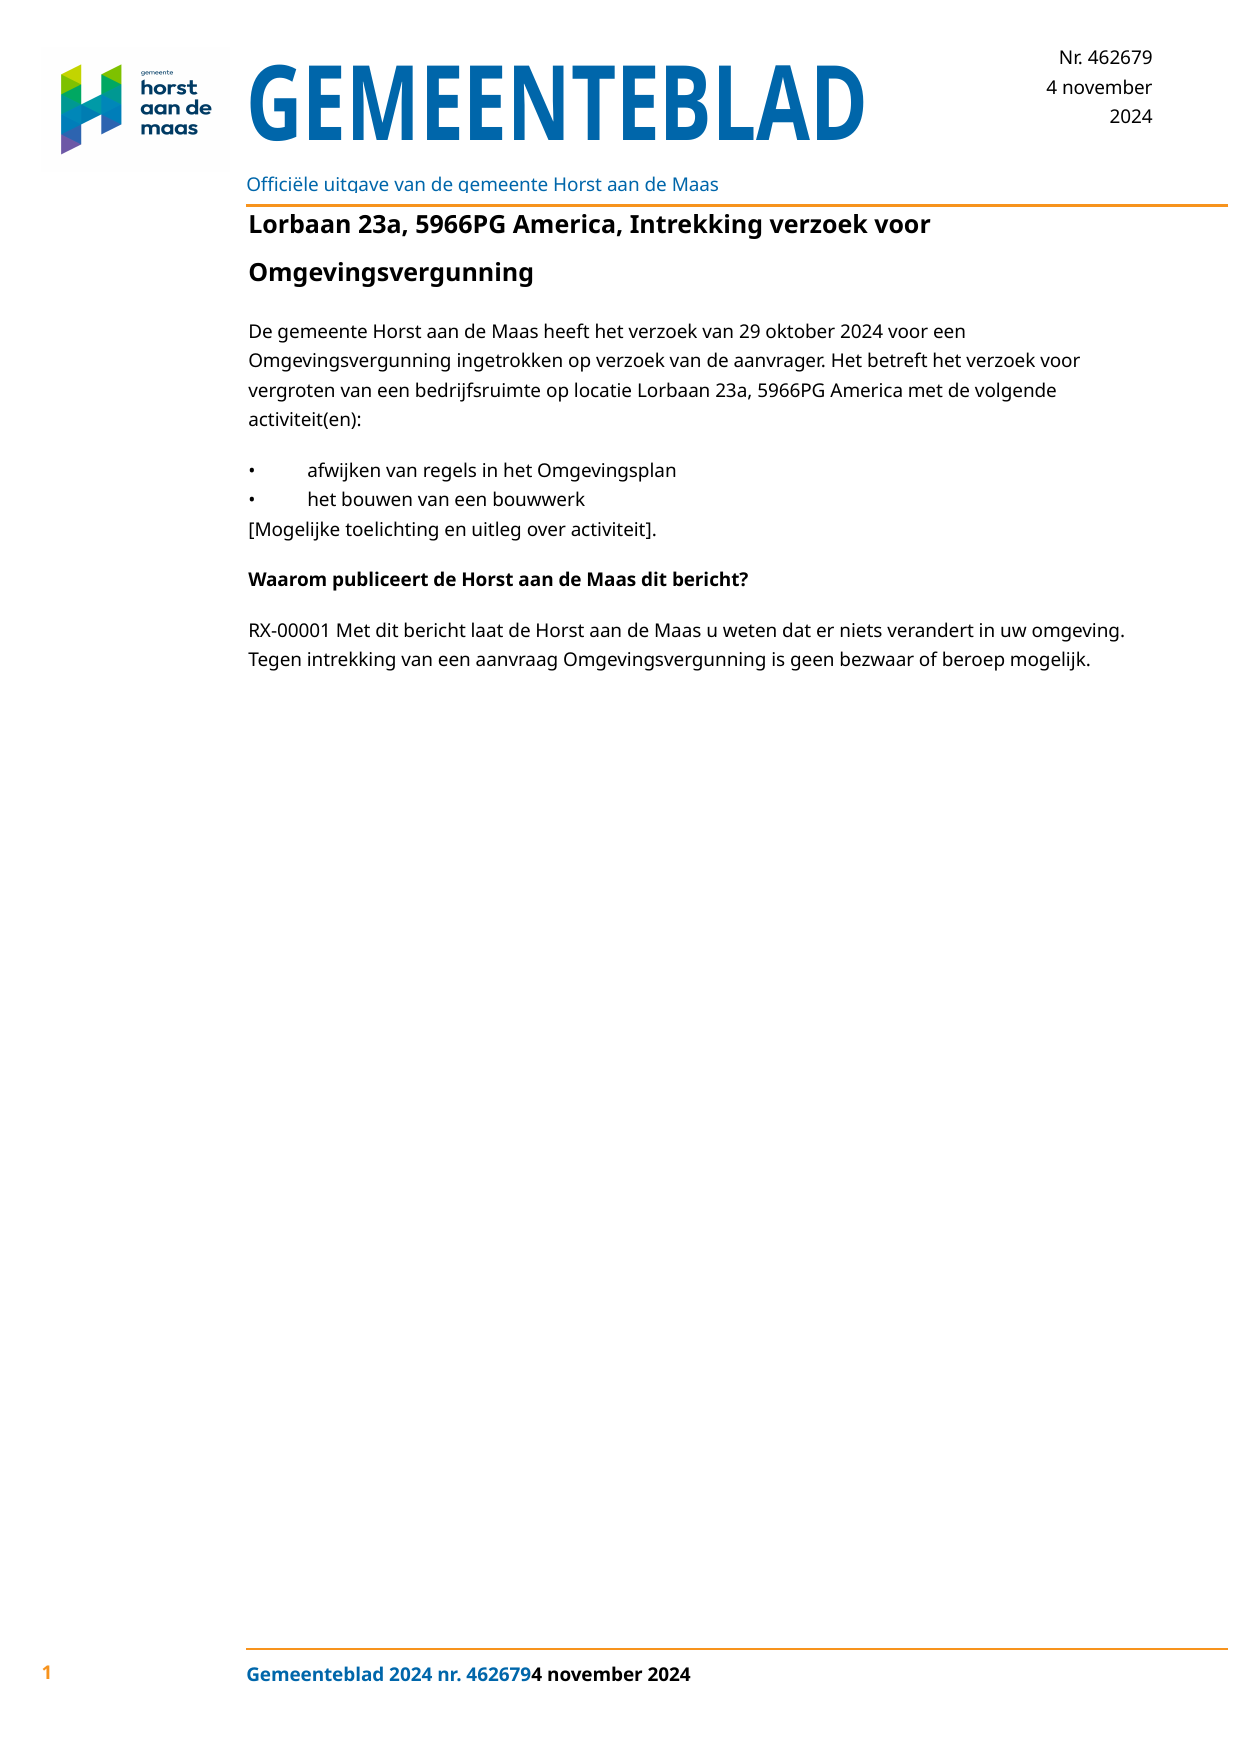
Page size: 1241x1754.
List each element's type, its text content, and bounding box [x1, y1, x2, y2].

list afwijken van regels in het Omgevingsplan [248, 457, 1152, 483]
text Lorbaan 23a, 5966PG America, Intrekking verzoek voor Omgevingsvergunning [248, 207, 1152, 288]
picture [41, 47, 231, 172]
text Waarom publiceert de Horst aan de Maas dit bericht? [248, 567, 1152, 592]
list het bouwen van een bouwwerk [248, 487, 1152, 512]
text De gemeente Horst aan de Maas heeft het verzoek van 29 oktober 2024 voor een Omgevingsvergunning ingetrokken op verzoek van de aanvrager. Het betreft het verzoek voor vergroten van een bedrijfsruimte op locatie Lorbaan 23a, 5966PG America met de volgende activiteit(en): [248, 318, 1152, 432]
text [Mogelijke toelichting en uitleg over activiteit]. [248, 516, 1152, 542]
text RX-00001 Met dit bericht laat de Horst aan de Maas u weten dat er niets verandert in uw omgeving. Tegen intrekking van een aanvraag Omgevingsvergunning is geen bezwaar of beroep mogelijk. [248, 617, 1152, 672]
